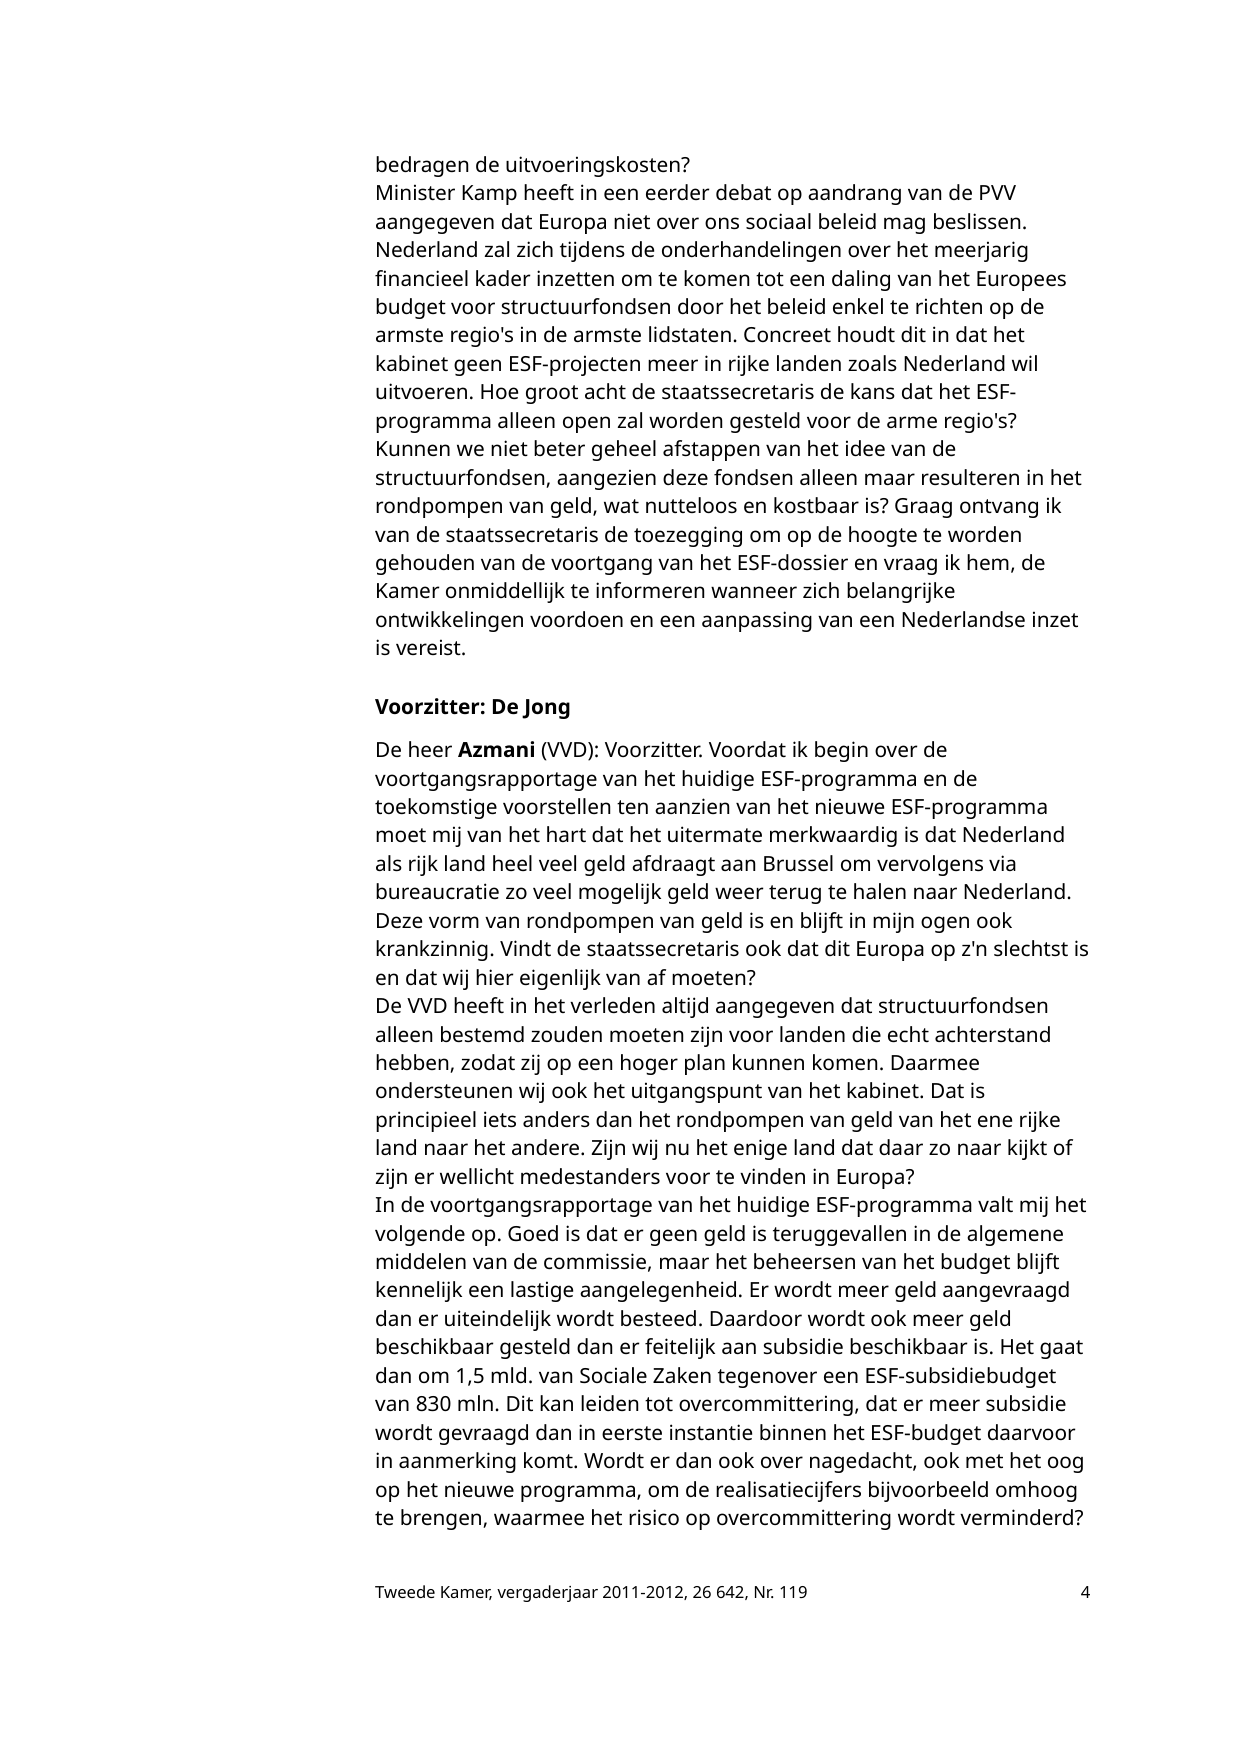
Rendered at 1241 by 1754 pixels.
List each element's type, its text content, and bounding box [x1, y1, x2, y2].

text Voorzitter: De Jong [375, 692, 1090, 720]
text Minister Kamp heeft in een eerder debat op aandrang van de PVV aangegeven dat Europa niet over ons sociaal beleid mag beslissen. Nederland zal zich tijdens de onderhandelingen over het meerjarig financieel kader inzetten om te komen tot een daling van het Europees budget voor structuurfondsen door het beleid enkel te richten op de armste regio's in de armste lidstaten. Concreet houdt dit in dat het kabinet geen ESF-projecten meer in rijke landen zoals Nederland wil uitvoeren. Hoe groot acht de staatssecretaris de kans dat het ESF-programma alleen open zal worden gesteld voor de arme regio's? Kunnen we niet beter geheel afstappen van het idee van de structuurfondsen, aangezien deze fondsen alleen maar resulteren in het rondpompen van geld, wat nutteloos en kostbaar is? Graag ontvang ik van de staatssecretaris de toezegging om op de hoogte te worden gehouden van de voortgang van het ESF-dossier en vraag ik hem, de Kamer onmiddellijk te informeren wanneer zich belangrijke ontwikkelingen voordoen en een aanpassing van een Nederlandse inzet is vereist. [375, 178, 1090, 662]
text In de voortgangsrapportage van het huidige ESF-programma valt mij het volgende op. Goed is dat er geen geld is teruggevallen in de algemene middelen van de commissie, maar het beheersen van het budget blijft kennelijk een lastige aangelegenheid. Er wordt meer geld aangevraagd dan er uiteindelijk wordt besteed. Daardoor wordt ook meer geld beschikbaar gesteld dan er feitelijk aan subsidie beschikbaar is. Het gaat dan om 1,5 mld. van Sociale Zaken tegenover een ESF-subsidiebudget van 830 mln. Dit kan leiden tot overcommittering, dat er meer subsidie wordt gevraagd dan in eerste instantie binnen het ESF-budget daarvoor in aanmerking komt. Wordt er dan ook over nagedacht, ook met het oog op het nieuwe programma, om de realisatiecijfers bijvoorbeeld omhoog te brengen, waarmee het risico op overcommittering wordt verminderd? [375, 1190, 1090, 1532]
text bedragen de uitvoeringskosten? [375, 150, 1090, 178]
text De VVD heeft in het verleden altijd aangegeven dat structuurfondsen alleen bestemd zouden moeten zijn voor landen die echt achterstand hebben, zodat zij op een hoger plan kunnen komen. Daarmee ondersteunen wij ook het uitgangspunt van het kabinet. Dat is principieel iets anders dan het rondpompen van geld van het ene rijke land naar het andere. Zijn wij nu het enige land dat daar zo naar kijkt of zijn er wellicht medestanders voor te vinden in Europa? [375, 991, 1090, 1190]
text De heer Azmani (VVD): Voorzitter. Voordat ik begin over de voortgangsrapportage van het huidige ESF-programma en de toekomstige voorstellen ten aanzien van het nieuwe ESF-programma moet mij van het hart dat het uitermate merkwaardig is dat Nederland als rijk land heel veel geld afdraagt aan Brussel om vervolgens via bureaucratie zo veel mogelijk geld weer terug te halen naar Nederland. Deze vorm van rondpompen van geld is en blijft in mijn ogen ook krankzinnig. Vindt de staatssecretaris ook dat dit Europa op z'n slechtst is en dat wij hier eigenlijk van af moeten? [375, 735, 1090, 991]
